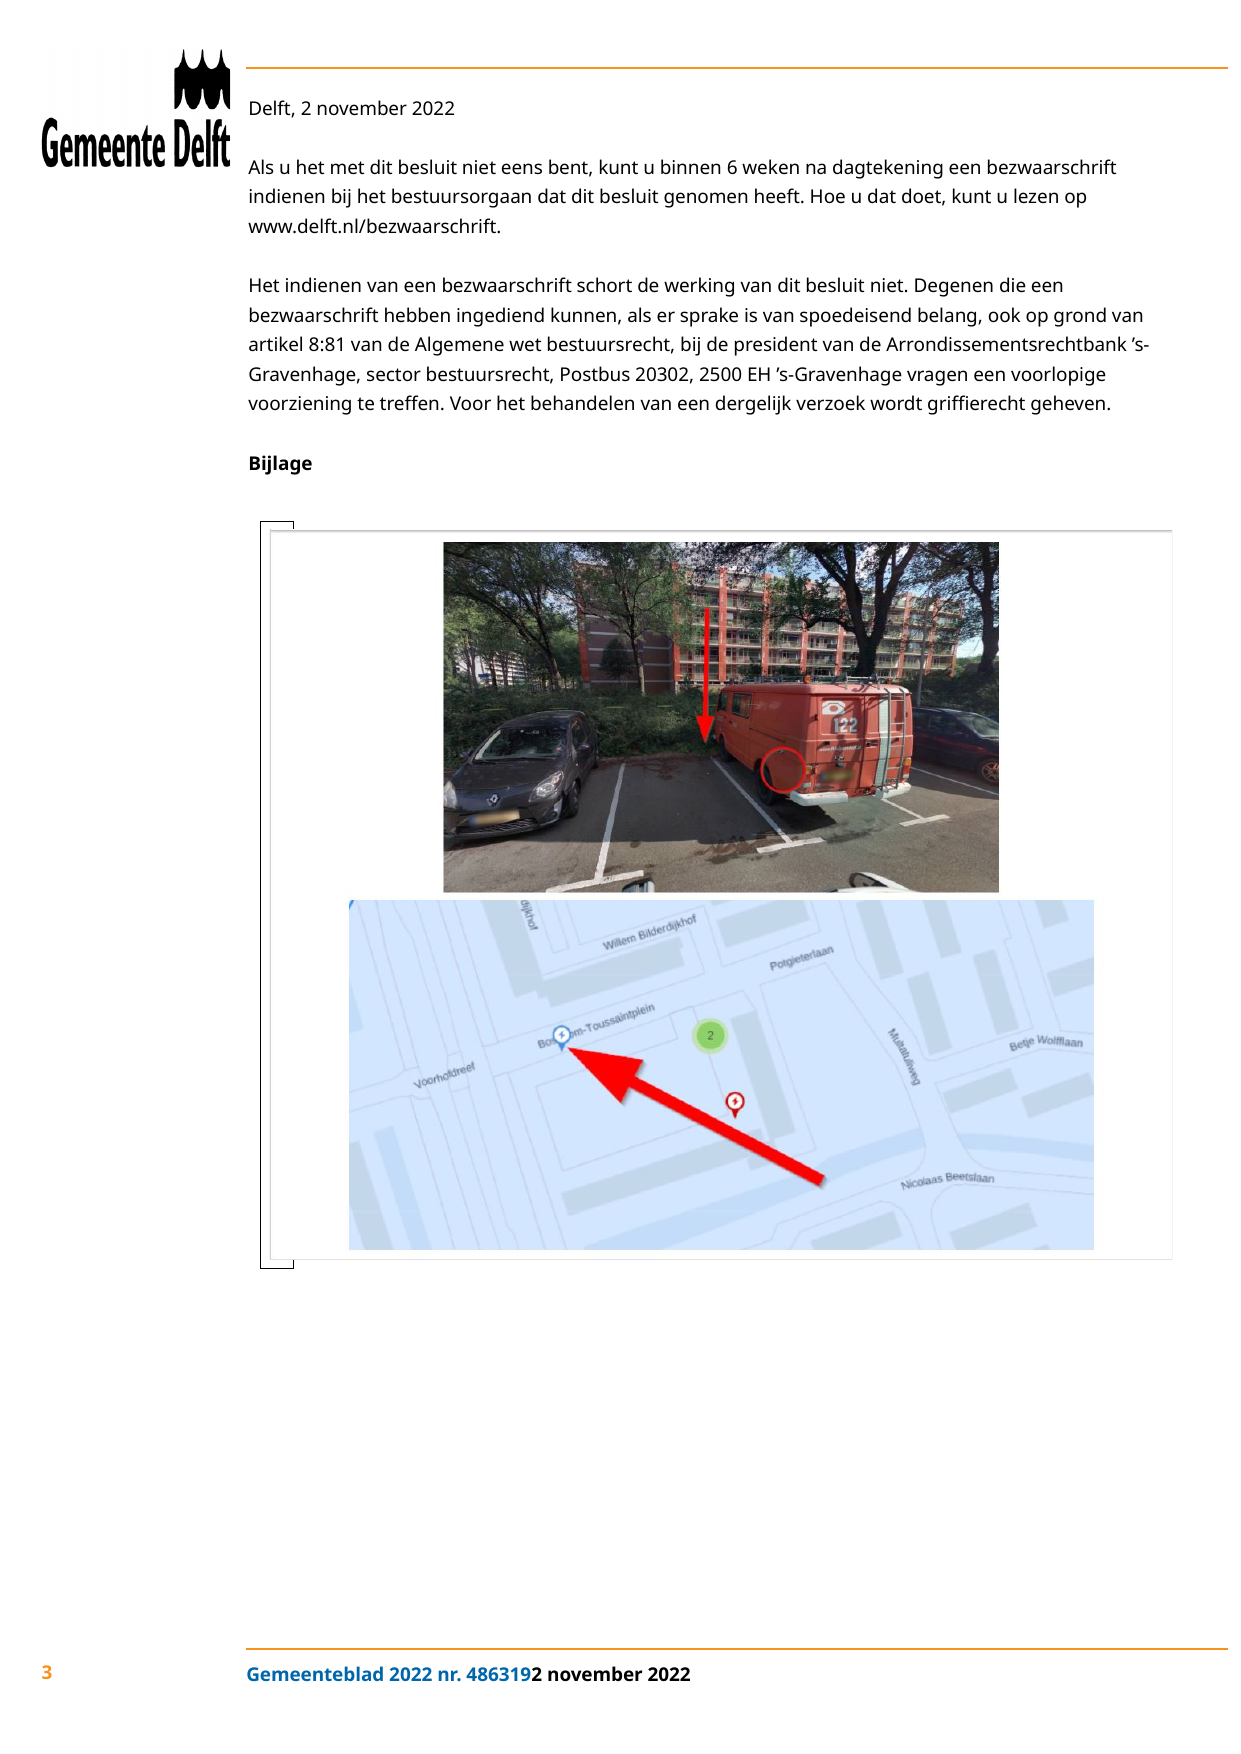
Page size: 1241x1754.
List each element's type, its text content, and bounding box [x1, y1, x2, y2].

text Als u het met dit besluit niet eens bent, kunt u binnen 6 weken na dagtekening een bezwaarschrift indienen bij het bestuursorgaan dat dit besluit genomen heeft. Hoe u dat doet, kunt u lezen op www.delft.nl/bezwaarschrift. [248, 154, 1152, 239]
picture [41, 47, 231, 172]
picture [268, 529, 1173, 1260]
text Delft, 2 november 2022 [248, 95, 1152, 121]
text Het indienen van een bezwaarschrift schort de werking van dit besluit niet. Degenen die een bezwaarschrift hebben ingediend kunnen, als er sprake is van spoedeisend belang, ook op grond van artikel 8:81 van de Algemene wet bestuursrecht, bij de president van de Arrondissementsrechtbank ’s-Gravenhage, sector bestuursrecht, Postbus 20302, 2500 EH ’s-Gravenhage vragen een voorlopige voorziening te treffen. Voor het behandelen van een dergelijk verzoek wordt griffierecht geheven. [248, 272, 1152, 416]
text Bijlage [248, 450, 1152, 476]
